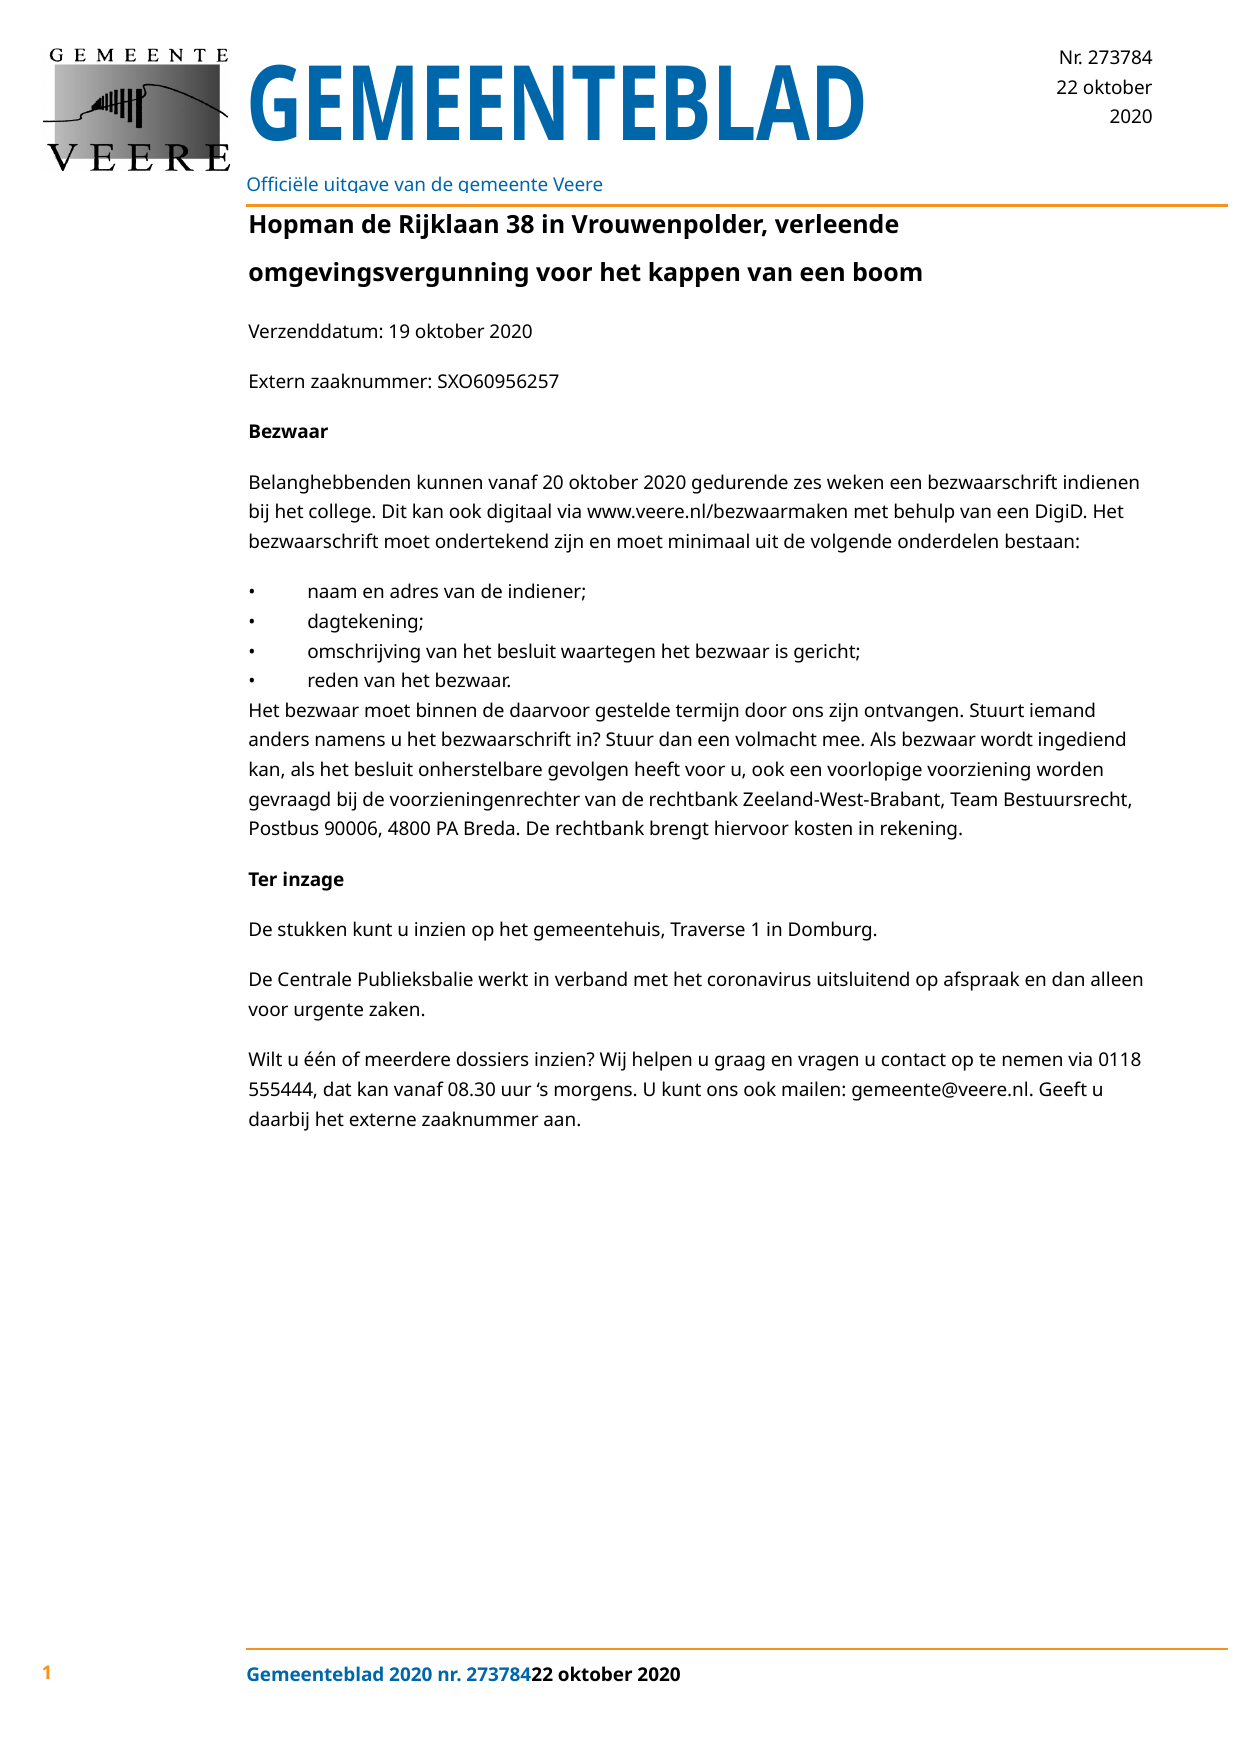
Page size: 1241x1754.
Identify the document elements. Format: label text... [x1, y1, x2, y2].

list naam en adres van de indiener; [248, 579, 1152, 604]
text Hopman de Rijklaan 38 in Vrouwenpolder, verleende omgevingsvergunning voor het kappen van een boom [248, 207, 1152, 288]
picture [41, 47, 231, 172]
list reden van het bezwaar. [248, 667, 1152, 693]
text Ter inzage [248, 866, 1152, 892]
text Wilt u één of meerdere dossiers inzien? Wij helpen u graag en vragen u contact op te nemen via 0118 555444, dat kan vanaf 08.30 uur ‘s morgens. U kunt ons ook mailen: gemeente@veere.nl. Geeft u daarbij het externe zaaknummer aan. [248, 1047, 1152, 1132]
text Belanghebbenden kunnen vanaf 20 oktober 2020 gedurende zes weken een bezwaarschrift indienen bij het college. Dit kan ook digitaal via www.veere.nl/bezwaarmaken met behulp van een DigiD. Het bezwaarschrift moet ondertekend zijn en moet minimaal uit de volgende onderdelen bestaan: [248, 469, 1152, 554]
text Bezwaar [248, 419, 1152, 444]
list dagtekening; [248, 608, 1152, 634]
text De stukken kunt u inzien op het gemeentehuis, Traverse 1 in Domburg. [248, 916, 1152, 942]
text Extern zaaknummer: SXO60956257 [248, 368, 1152, 394]
text De Centrale Publieksbalie werkt in verband met het coronavirus uitsluitend op afspraak en dan alleen voor urgente zaken. [248, 967, 1152, 1022]
text Verzenddatum: 19 oktober 2020 [248, 318, 1152, 344]
text Het bezwaar moet binnen de daarvoor gestelde termijn door ons zijn ontvangen. Stuurt iemand anders namens u het bezwaarschrift in? Stuur dan een volmacht mee. Als bezwaar wordt ingediend kan, als het besluit onherstelbare gevolgen heeft voor u, ook een voorlopige voorziening worden gevraagd bij de voorzieningenrechter van de rechtbank Zeeland-West-Brabant, Team Bestuursrecht, Postbus 90006, 4800 PA Breda. De rechtbank brengt hiervoor kosten in rekening. [248, 697, 1152, 841]
list omschrijving van het besluit waartegen het bezwaar is gericht; [248, 638, 1152, 664]
